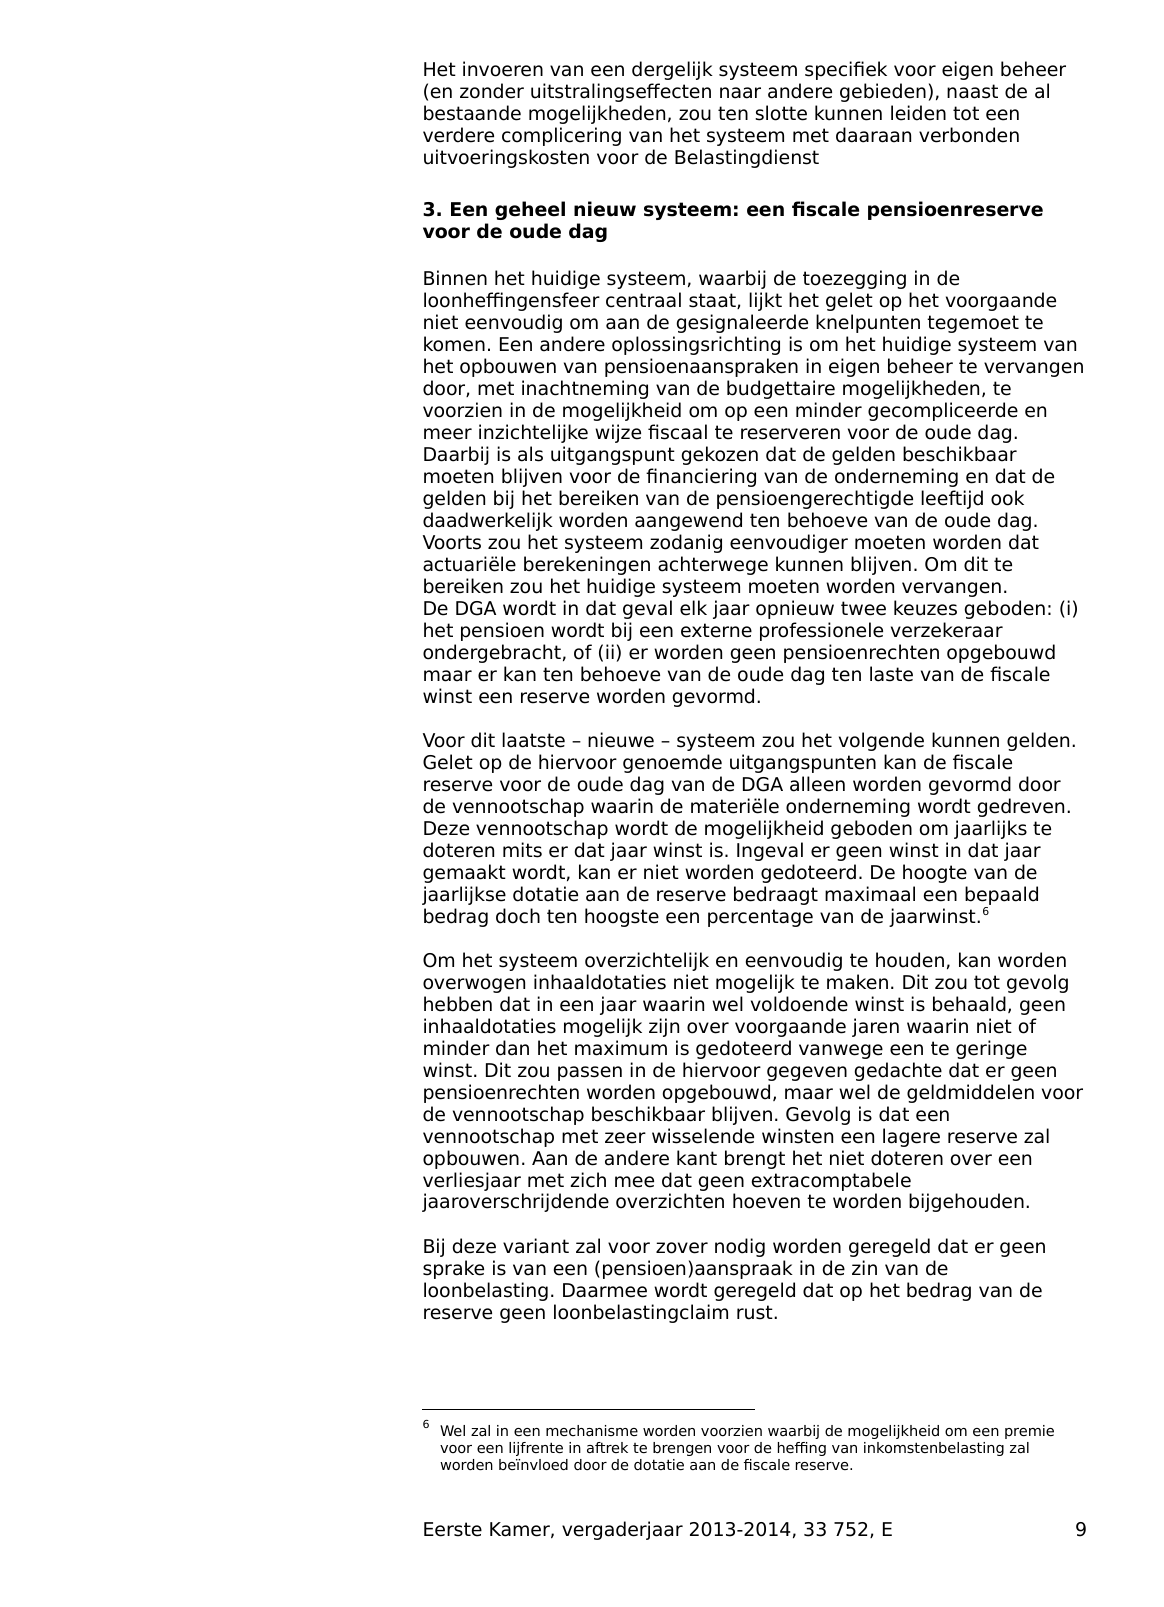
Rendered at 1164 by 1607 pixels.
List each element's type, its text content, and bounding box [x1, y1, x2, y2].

text Voor dit laatste – nieuwe – systeem zou het volgende kunnen gelden. Gelet op de hiervoor genoemde uitgangspunten kan de fiscale reserve voor de oude dag van de DGA alleen worden gevormd door de vennootschap waarin de materiële onderneming wordt gedreven. Deze vennootschap wordt de mogelijkheid geboden om jaarlijks te doteren mits er dat jaar winst is. Ingeval er geen winst in dat jaar gemaakt wordt, kan er niet worden gedoteerd. De hoogte van de jaarlijkse dotatie aan de reserve bedraagt maximaal een bepaald bedrag doch ten hoogste een percentage van de jaarwinst. [422, 730, 1087, 927]
text Het invoeren van een dergelijk systeem specifiek voor eigen beheer (en zonder uitstralingseffecten naar andere gebieden), naast de al bestaande mogelijkheden, zou ten slotte kunnen leiden tot een verdere complicering van het systeem met daaraan verbonden uitvoeringskosten voor de Belastingdienst [422, 59, 1087, 169]
text Binnen het huidige systeem, waarbij de toezegging in de loonheffingensfeer centraal staat, lijkt het gelet op het voorgaande niet eenvoudig om aan de gesignaleerde knelpunten tegemoet te komen. Een andere oplossingsrichting is om het huidige systeem van het opbouwen van pensioenaanspraken in eigen beheer te vervangen door, met inachtneming van de budgettaire mogelijkheden, te voorzien in de mogelijkheid om op een minder gecompliceerde en meer inzichtelijke wijze fiscaal te reserveren voor de oude dag. Daarbij is als uitgangspunt gekozen dat de gelden beschikbaar moeten blijven voor de financiering van de onderneming en dat de gelden bij het bereiken van de pensioengerechtigde leeftijd ook daadwerkelijk worden aangewend ten behoeve van de oude dag. Voorts zou het systeem zodanig eenvoudiger moeten worden dat actuariële berekeningen achterwege kunnen blijven. Om dit te bereiken zou het huidige systeem moeten worden vervangen. [422, 268, 1087, 598]
text Om het systeem overzichtelijk en eenvoudig te houden, kan worden overwogen inhaaldotaties niet mogelijk te maken. Dit zou tot gevolg hebben dat in een jaar waarin wel voldoende winst is behaald, geen inhaaldotaties mogelijk zijn over voorgaande jaren waarin niet of minder dan het maximum is gedoteerd vanwege een te geringe winst. Dit zou passen in de hiervoor gegeven gedachte dat er geen pensioenrechten worden opgebouwd, maar wel de geldmiddelen voor de vennootschap beschikbaar blijven. Gevolg is dat een vennootschap met zeer wisselende winsten een lagere reserve zal opbouwen. Aan de andere kant brengt het niet doteren over een verliesjaar met zich mee dat geen extracomptabele jaaroverschrijdende overzichten hoeven te worden bijgehouden. [422, 950, 1087, 1213]
text De DGA wordt in dat geval elk jaar opnieuw twee keuzes geboden: (i) het pensioen wordt bij een externe professionele verzekeraar ondergebracht, of (ii) er worden geen pensioenrechten opgebouwd maar er kan ten behoeve van de oude dag ten laste van de fiscale winst een reserve worden gevormd. [422, 598, 1087, 707]
subtitle 3. Een geheel nieuw systeem: een fiscale pensioenreserve voor de oude dag [422, 199, 1087, 243]
text Bij deze variant zal voor zover nodig worden geregeld dat er geen sprake is van een (pensioen)aanspraak in de zin van de loonbelasting. Daarmee wordt geregeld dat op het bedrag van de reserve geen loonbelastingclaim rust. [422, 1236, 1087, 1323]
text Wel zal in een mechanisme worden voorzien waarbij de mogelijkheid om een premie voor een lijfrente in aftrek te brengen voor de heffing van inkomstenbelasting zal worden beïnvloed door de dotatie aan de fiscale reserve. [422, 1418, 1087, 1474]
